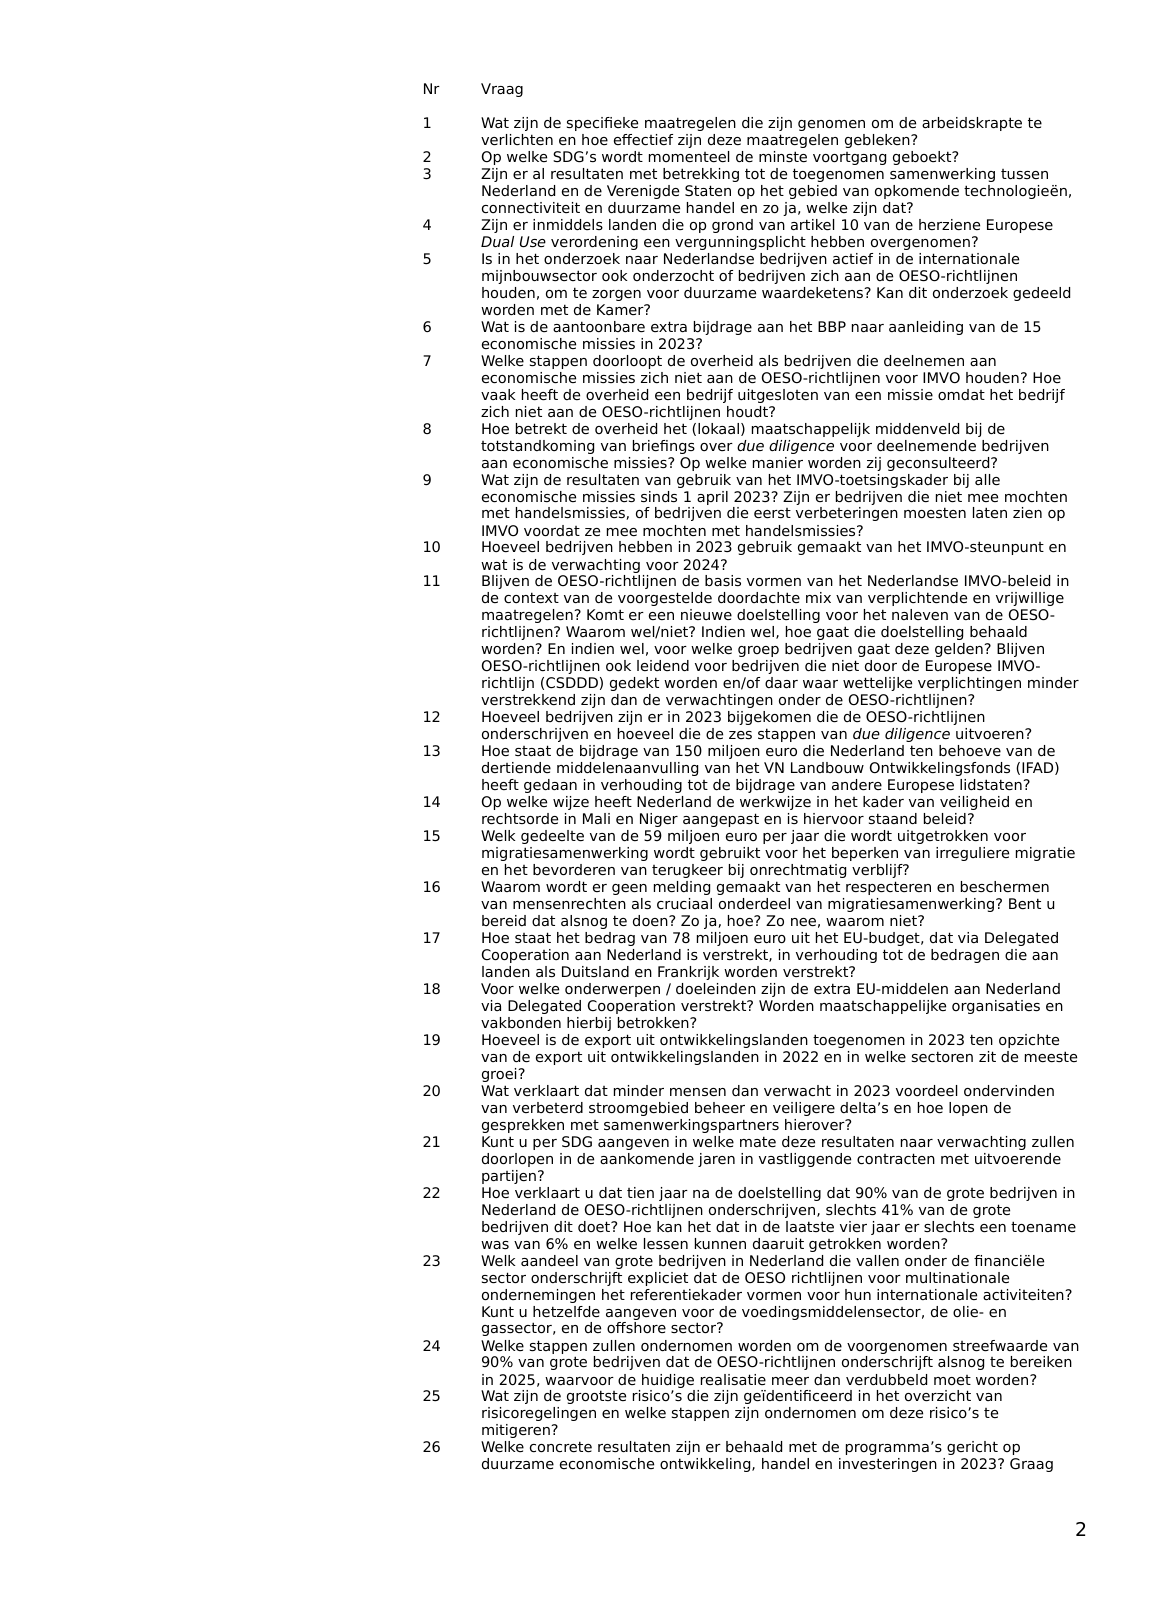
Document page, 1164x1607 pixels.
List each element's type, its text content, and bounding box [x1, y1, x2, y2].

table_cell 10 [422, 539, 475, 573]
table_cell 17 [422, 930, 475, 981]
table_cell 26 [422, 1439, 475, 1473]
table_cell Op welke wijze heeft Nederland de werkwijze in het kader van veiligheid en rechtsorde in Mali en Niger aangepast en is hiervoor staand beleid? [475, 794, 1087, 828]
table_cell Hoe staat het bedrag van 78 miljoen euro uit het EU-budget, dat via Delegated Cooperation aan Nederland is verstrekt, in verhouding tot de bedragen die aan landen als Duitsland en Frankrijk worden verstrekt? [475, 930, 1087, 981]
table_cell Zijn er inmiddels landen die op grond van artikel 10 van de herziene Europese Dual Use verordening een vergunningsplicht hebben overgenomen? [475, 217, 1087, 251]
table_cell 23 [422, 1253, 475, 1337]
table_cell 1 [422, 115, 475, 149]
table_cell 18 [422, 981, 475, 1032]
table_cell [475, 98, 1087, 115]
table_cell 19 [422, 1032, 475, 1083]
table_cell 22 [422, 1185, 475, 1252]
table_cell Wat zijn de grootste risico’s die zijn geïdentificeerd in het overzicht van risicoregelingen en welke stappen zijn ondernomen om deze risico’s te mitigeren? [475, 1388, 1087, 1439]
table_cell 25 [422, 1388, 475, 1439]
table_cell 24 [422, 1338, 475, 1388]
table_cell [422, 98, 475, 115]
table_cell 7 [422, 353, 475, 421]
table_cell 3 [422, 166, 475, 217]
table_cell Hoe betrekt de overheid het (lokaal) maatschappelijk middenveld bij de totstandkoming van briefings over due diligence voor deelnemende bedrijven aan economische missies? Op welke manier worden zij geconsulteerd? [475, 421, 1087, 471]
table_cell Hoeveel bedrijven hebben in 2023 gebruik gemaakt van het IMVO-steunpunt en wat is de verwachting voor 2024? [475, 539, 1087, 573]
table_cell 4 [422, 217, 475, 251]
table_cell Wat zijn de specifieke maatregelen die zijn genomen om de arbeidskrapte te verlichten en hoe effectief zijn deze maatregelen gebleken? [475, 115, 1087, 149]
table_cell Welk gedeelte van de 59 miljoen euro per jaar die wordt uitgetrokken voor migratiesamenwerking wordt gebruikt voor het beperken van irreguliere migratie en het bevorderen van terugkeer bij onrechtmatig verblijf? [475, 828, 1087, 879]
table_cell Welk aandeel van grote bedrĳven in Nederland die vallen onder de financiële sector onderschrijft expliciet dat de OESO richtlĳnen voor multinationale ondernemingen het referentiekader vormen voor hun internationale activiteiten? Kunt u hetzelfde aangeven voor de voedingsmiddelensector, de olie- en gassector, en de offshore sector? [475, 1253, 1087, 1337]
table_cell 16 [422, 879, 475, 930]
table_cell Voor welke onderwerpen / doeleinden zijn de extra EU-middelen aan Nederland via Delegated Cooperation verstrekt? Worden maatschappelijke organisaties en vakbonden hierbij betrokken? [475, 981, 1087, 1032]
table_cell 6 [422, 319, 475, 353]
table_cell 2 [422, 149, 475, 166]
table_cell Hoe verklaart u dat tien jaar na de doelstelling dat 90% van de grote bedrĳven in Nederland de OESO-richtlĳnen onderschrijven, slechts 41% van de grote bedrijven dit doet? Hoe kan het dat in de laatste vier jaar er slechts een toename was van 6% en welke lessen kunnen daaruit getrokken worden? [475, 1185, 1087, 1252]
table_cell 11 [422, 573, 475, 709]
table_cell Op welke SDG’s wordt momenteel de minste voortgang geboekt? [475, 149, 1087, 166]
table_cell 15 [422, 828, 475, 879]
table_cell Blijven de OESO-richtlijnen de basis vormen van het Nederlandse IMVO-beleid in de context van de voorgestelde doordachte mix van verplichtende en vrijwillige maatregelen? Komt er een nieuwe doelstelling voor het naleven van de OESO-richtlijnen? Waarom wel/niet? Indien wel, hoe gaat die doelstelling behaald worden? En indien wel, voor welke groep bedrijven gaat deze gelden? Blijven OESO-richtlijnen ook leidend voor bedrijven die niet door de Europese IMVO-richtlijn (CSDDD) gedekt worden en/of daar waar wettelijke verplichtingen minder verstrekkend zijn dan de verwachtingen onder de OESO-richtlijnen? [475, 573, 1087, 709]
table_header Vraag [475, 81, 1087, 98]
table_cell Hoe staat de bijdrage van 150 miljoen euro die Nederland ten behoeve van de dertiende middelenaanvulling van het VN Landbouw Ontwikkelingsfonds (IFAD) heeft gedaan in verhouding tot de bijdrage van andere Europese lidstaten? [475, 743, 1087, 794]
table_cell Wat is de aantoonbare extra bijdrage aan het BBP naar aanleiding van de 15 economische missies in 2023? [475, 319, 1087, 353]
table_cell Kunt u per SDG aangeven in welke mate deze resultaten naar verwachting zullen doorlopen in de aankomende jaren in vastliggende contracten met uitvoerende partijen? [475, 1134, 1087, 1184]
table_header Nr [422, 81, 475, 98]
table_cell Welke stappen zullen ondernomen worden om de voorgenomen streefwaarde van 90% van grote bedrijven dat de OESO-richtlijnen onderschrijft alsnog te bereiken in 2025, waarvoor de huidige realisatie meer dan verdubbeld moet worden? [475, 1338, 1087, 1388]
table_cell Welke stappen doorloopt de overheid als bedrijven die deelnemen aan economische missies zich niet aan de OESO-richtlijnen voor IMVO houden? Hoe vaak heeft de overheid een bedrijf uitgesloten van een missie omdat het bedrijf zich niet aan de OESO-richtlijnen houdt? [475, 353, 1087, 421]
table_cell Welke concrete resultaten zijn er behaald met de programma’s gericht op duurzame economische ontwikkeling, handel en investeringen in 2023? Graag [475, 1439, 1087, 1473]
table_cell 9 [422, 471, 475, 539]
table_cell 5 [422, 251, 475, 319]
table_cell Wat verklaart dat minder mensen dan verwacht in 2023 voordeel ondervinden van verbeterd stroomgebied beheer en veiligere delta’s en hoe lopen de gesprekken met samenwerkingspartners hierover? [475, 1083, 1087, 1134]
table_cell 21 [422, 1134, 475, 1184]
table_cell Hoeveel is de export uit ontwikkelingslanden toegenomen in 2023 ten opzichte van de export uit ontwikkelingslanden in 2022 en in welke sectoren zit de meeste groei? [475, 1032, 1087, 1083]
table_cell Is in het onderzoek naar Nederlandse bedrijven actief in de internationale mijnbouwsector ook onderzocht of bedrijven zich aan de OESO-richtlijnen houden, om te zorgen voor duurzame waardeketens? Kan dit onderzoek gedeeld worden met de Kamer? [475, 251, 1087, 319]
table_cell Hoeveel bedrijven zijn er in 2023 bijgekomen die de OESO-richtlijnen onderschrijven en hoeveel die de zes stappen van due diligence uitvoeren? [475, 709, 1087, 743]
table_cell 12 [422, 709, 475, 743]
table_cell 13 [422, 743, 475, 794]
table_cell 8 [422, 421, 475, 471]
table_cell Zijn er al resultaten met betrekking tot de toegenomen samenwerking tussen Nederland en de Verenigde Staten op het gebied van opkomende technologieën, connectiviteit en duurzame handel en zo ja, welke zijn dat? [475, 166, 1087, 217]
table_cell 14 [422, 794, 475, 828]
table_cell Waarom wordt er geen melding gemaakt van het respecteren en beschermen van mensenrechten als cruciaal onderdeel van migratiesamenwerking? Bent u bereid dat alsnog te doen? Zo ja, hoe? Zo nee, waarom niet? [475, 879, 1087, 930]
table_cell 20 [422, 1083, 475, 1134]
table_cell Wat zijn de resultaten van gebruik van het IMVO-toetsingskader bĳ alle economische missies sinds 1 april 2023? Zijn er bedrijven die niet mee mochten met handelsmissies, of bedrijven die eerst verbeteringen moesten laten zien op IMVO voordat ze mee mochten met handelsmissies? [475, 471, 1087, 539]
